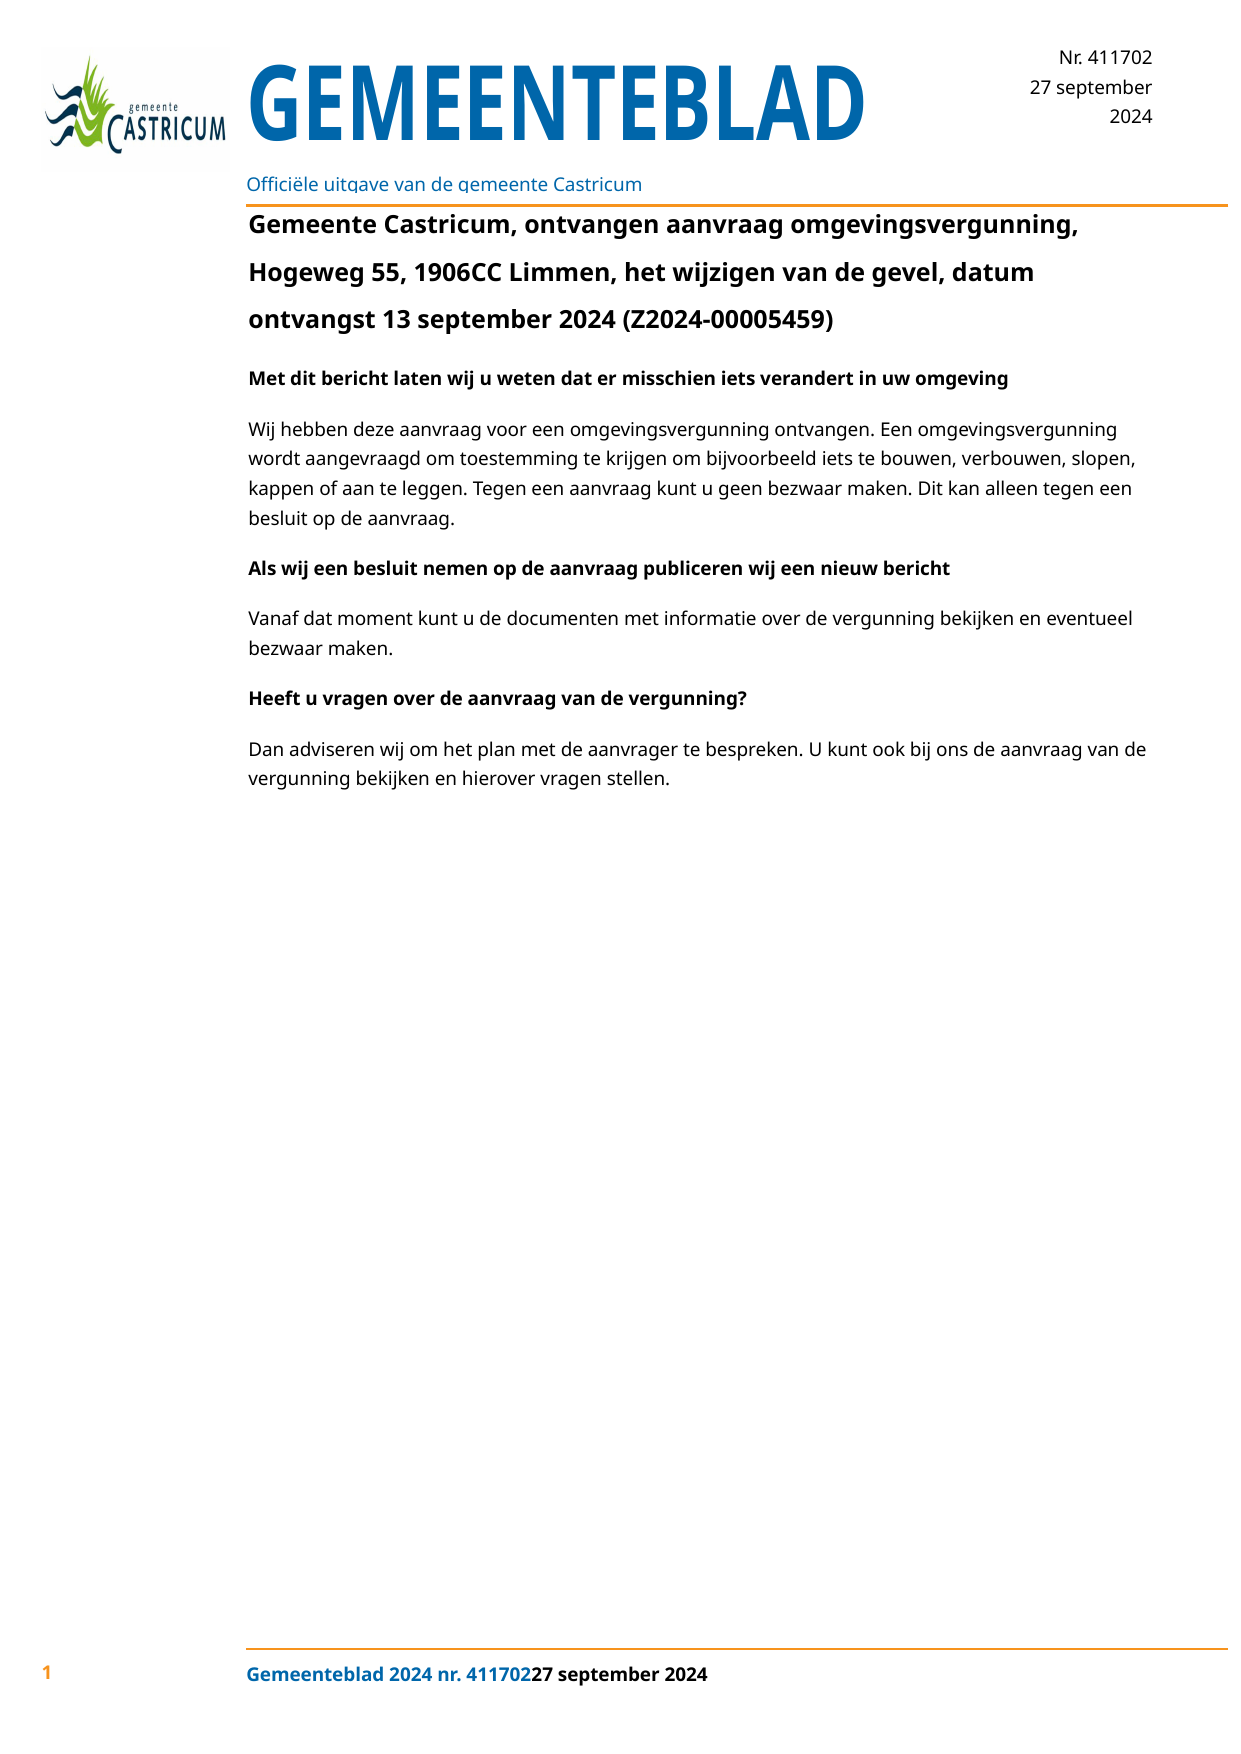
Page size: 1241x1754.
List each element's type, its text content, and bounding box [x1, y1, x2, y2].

text Dan adviseren wij om het plan met de aanvrager te bespreken. U kunt ook bij ons de aanvraag van de vergunning bekijken en hierover vragen stellen. [248, 736, 1152, 791]
text Heeft u vragen over de aanvraag van de vergunning? [248, 686, 1152, 711]
text Met dit bericht laten wij u weten dat er misschien iets verandert in uw omgeving [248, 366, 1152, 391]
text Gemeente Castricum, ontvangen aanvraag omgevingsvergunning, Hogeweg 55, 1906CC Limmen, het wijzigen van de gevel, datum ontvangst 13 september 2024 (Z2024-00005459) [248, 207, 1152, 336]
text Wij hebben deze aanvraag voor een omgevingsvergunning ontvangen. Een omgevingsvergunning wordt aangevraagd om toestemming te krijgen om bijvoorbeeld iets te bouwen, verbouwen, slopen, kappen of aan te leggen. Tegen een aanvraag kunt u geen bezwaar maken. Dit kan alleen tegen een besluit op de aanvraag. [248, 416, 1152, 530]
text Als wij een besluit nemen op de aanvraag publiceren wij een nieuw bericht [248, 555, 1152, 581]
picture [41, 47, 231, 172]
text Vanaf dat moment kunt u de documenten met informatie over de vergunning bekijken en eventueel bezwaar maken. [248, 606, 1152, 661]
